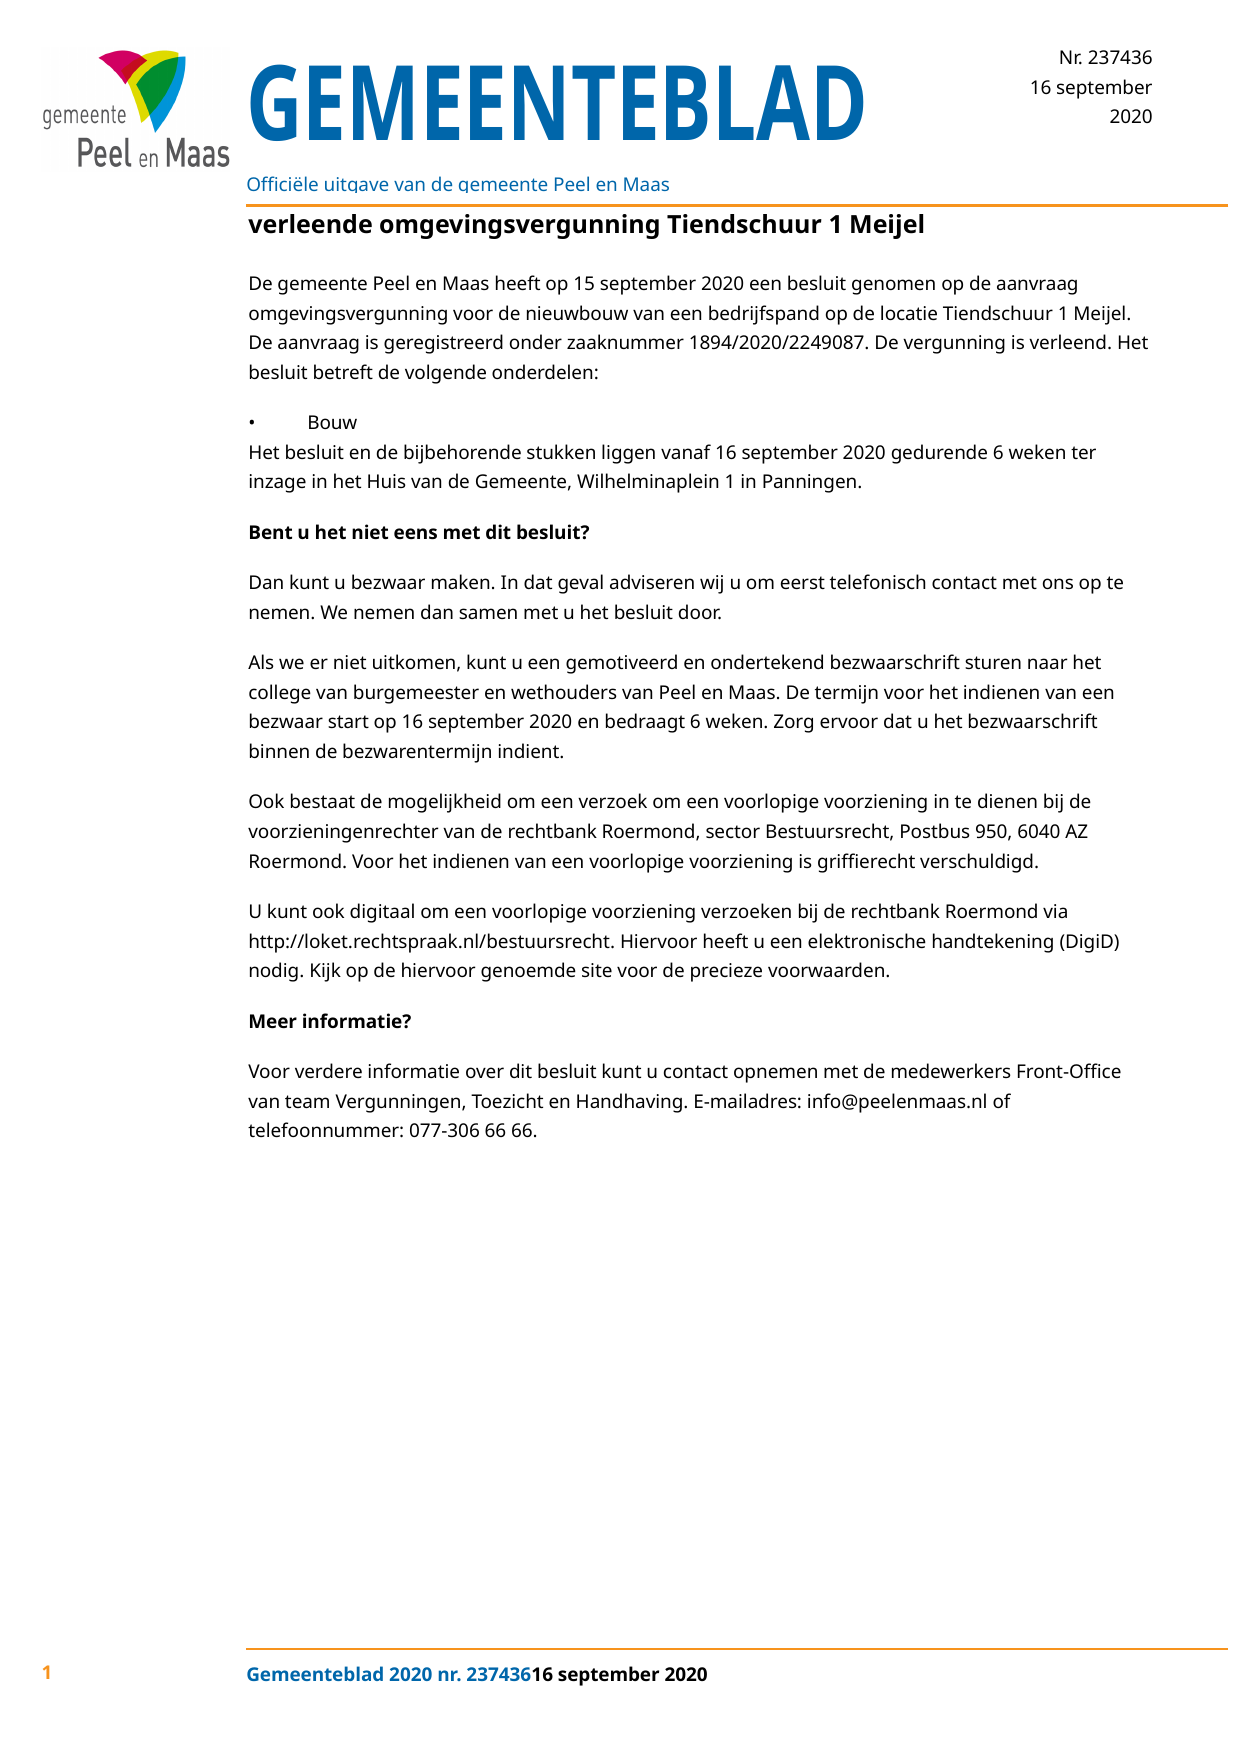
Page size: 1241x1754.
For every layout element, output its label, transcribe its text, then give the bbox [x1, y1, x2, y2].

text U kunt ook digitaal om een voorlopige voorziening verzoeken bij de rechtbank Roermond via http://loket.rechtspraak.nl/bestuursrecht. Hiervoor heeft u een elektronische handtekening (DigiD) nodig. Kijk op de hiervoor genoemde site voor de precieze voorwaarden. [248, 898, 1152, 983]
text Bent u het niet eens met dit besluit? [248, 519, 1152, 545]
text De gemeente Peel en Maas heeft op 15 september 2020 een besluit genomen op de aanvraag omgevingsvergunning voor de nieuwbouw van een bedrijfspand op de locatie Tiendschuur 1 Meijel. De aanvraag is geregistreerd onder zaaknummer 1894/2020/2249087. De vergunning is verleend. Het besluit betreft de volgende onderdelen: [248, 270, 1152, 385]
text Ook bestaat de mogelijkheid om een verzoek om een voorlopige voorziening in te dienen bij de voorzieningenrechter van de rechtbank Roermond, sector Bestuursrecht, Postbus 950, 6040 AZ Roermond. Voor het indienen van een voorlopige voorziening is griffierecht verschuldigd. [248, 789, 1152, 873]
text Dan kunt u bezwaar maken. In dat geval adviseren wij u om eerst telefonisch contact met ons op te nemen. We nemen dan samen met u het besluit door. [248, 569, 1152, 625]
text Als we er niet uitkomen, kunt u een gemotiveerd en ondertekend bezwaarschrift sturen naar het college van burgemeester en wethouders van Peel en Maas. De termijn voor het indienen van een bezwaar start op 16 september 2020 en bedraagt 6 weken. Zorg ervoor dat u het bezwaarschrift binnen de bezwarentermijn indient. [248, 649, 1152, 764]
text Meer informatie? [248, 1008, 1152, 1033]
picture [41, 47, 231, 172]
text Voor verdere informatie over dit besluit kunt u contact opnemen met de medewerkers Front-Office van team Vergunningen, Toezicht en Handhaving. E-mailadres: info@peelenmaas.nl of telefoonnummer: 077-306 66 66. [248, 1058, 1152, 1143]
text Het besluit en de bijbehorende stukken liggen vanaf 16 september 2020 gedurende 6 weken ter inzage in het Huis van de Gemeente, Wilhelminaplein 1 in Panningen. [248, 439, 1152, 494]
list Bouw [248, 409, 1152, 435]
text verleende omgevingsvergunning Tiendschuur 1 Meijel [248, 207, 1152, 241]
